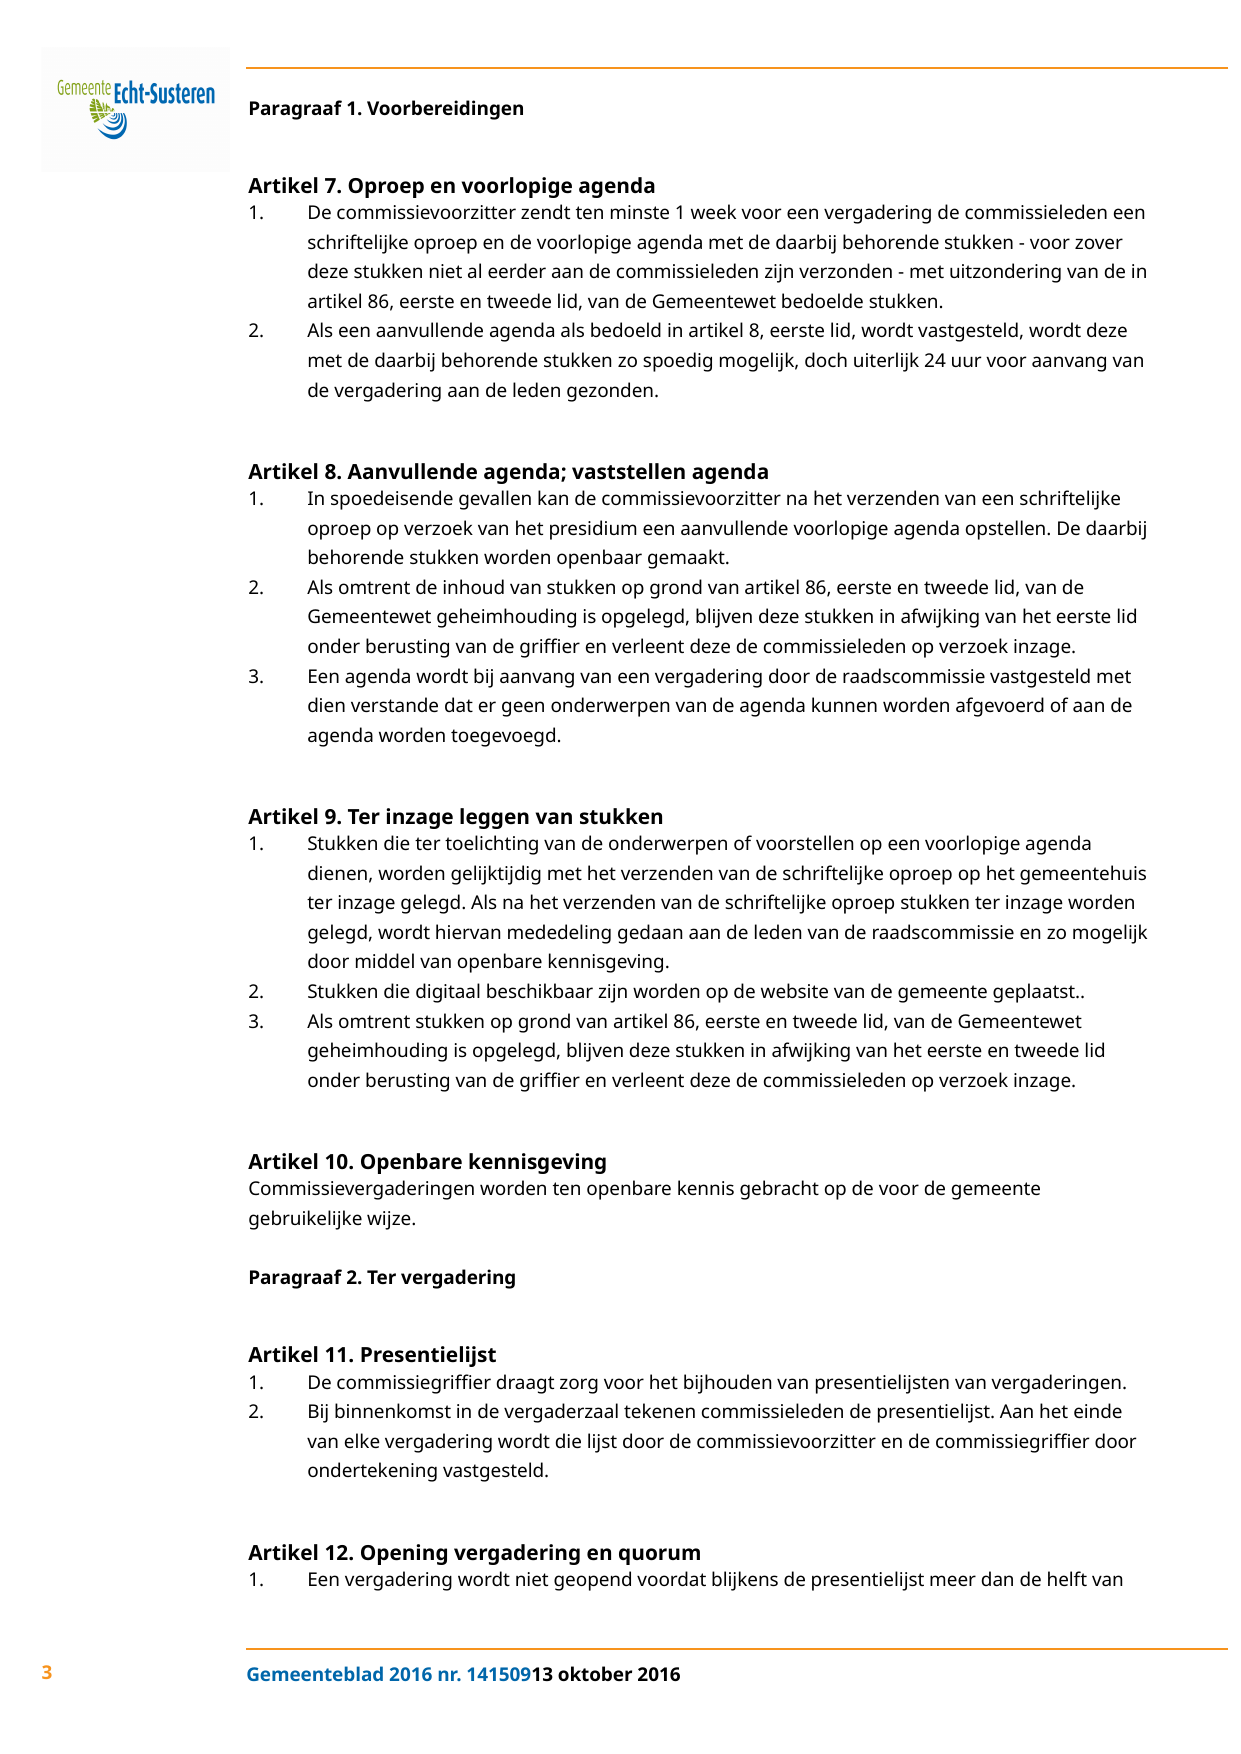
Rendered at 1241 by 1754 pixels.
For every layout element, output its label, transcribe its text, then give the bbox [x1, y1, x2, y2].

list In spoedeisende gevallen kan de commissievoorzitter na het verzenden van een schriftelijke oproep op verzoek van het presidium een aanvullende voorlopige agenda opstellen. De daarbij behorende stukken worden openbaar gemaakt. [248, 485, 1152, 570]
text Artikel 10. Openbare kennisgeving [248, 1147, 1152, 1176]
list Bij binnenkomst in de vergaderzaal tekenen commissieleden de presentielijst. Aan het einde van elke vergadering wordt die lijst door de commissievoorzitter en de commissiegriffier door ondertekening vastgesteld. [248, 1398, 1152, 1483]
text Artikel 9. Ter inzage leggen van stukken [248, 802, 1152, 830]
text Artikel 11. Presentielijst [248, 1340, 1152, 1369]
list Als een aanvullende agenda als bedoeld in artikel 8, eerste lid, wordt vastgesteld, wordt deze met de daarbij behorende stukken zo spoedig mogelijk, doch uiterlijk 24 uur voor aanvang van de vergadering aan de leden gezonden. [248, 318, 1152, 403]
text Artikel 7. Oproep en voorlopige agenda [248, 171, 1152, 199]
list De commissievoorzitter zendt ten minste 1 week voor een vergadering de commissieleden een schriftelijke oproep en de voorlopige agenda met de daarbij behorende stukken - voor zover deze stukken niet al eerder aan de commissieleden zijn verzonden - met uitzondering van de in artikel 86, eerste en tweede lid, van de Gemeentewet bedoelde stukken. [248, 199, 1152, 314]
list De commissiegriffier draagt zorg voor het bijhouden van presentielijsten van vergaderingen. [248, 1369, 1152, 1394]
text Paragraaf 2. Ter vergadering [248, 1264, 1152, 1290]
text Commissievergaderingen worden ten openbare kennis gebracht op de voor de gemeente gebruikelijke wijze. [248, 1176, 1152, 1231]
list Stukken die digitaal beschikbaar zijn worden op de website van de gemeente geplaatst.. [248, 978, 1152, 1004]
picture [41, 47, 231, 172]
list Als omtrent de inhoud van stukken op grond van artikel 86, eerste en tweede lid, van de Gemeentewet geheimhouding is opgelegd, blijven deze stukken in afwijking van het eerste lid onder berusting van de griffier en verleent deze de commissieleden op verzoek inzage. [248, 574, 1152, 659]
list Een vergadering wordt niet geopend voordat blijkens de presentielijst meer dan de helft van [248, 1566, 1152, 1592]
list Als omtrent stukken op grond van artikel 86, eerste en tweede lid, van de Gemeentewet geheimhouding is opgelegd, blijven deze stukken in afwijking van het eerste en tweede lid onder berusting van de griffier en verleent deze de commissieleden op verzoek inzage. [248, 1008, 1152, 1093]
text Artikel 12. Opening vergadering en quorum [248, 1538, 1152, 1566]
list Een agenda wordt bij aanvang van een vergadering door de raadscommissie vastgesteld met dien verstande dat er geen onderwerpen van de agenda kunnen worden afgevoerd of aan de agenda worden toegevoegd. [248, 663, 1152, 748]
text Paragraaf 1. Voorbereidingen [248, 95, 1152, 121]
list Stukken die ter toelichting van de onderwerpen of voorstellen op een voorlopige agenda dienen, worden gelijktijdig met het verzenden van de schriftelijke oproep op het gemeentehuis ter inzage gelegd. Als na het verzenden van de schriftelijke oproep stukken ter inzage worden gelegd, wordt hiervan mededeling gedaan aan de leden van de raadscommissie en zo mogelijk door middel van openbare kennisgeving. [248, 830, 1152, 974]
text Artikel 8. Aanvullende agenda; vaststellen agenda [248, 457, 1152, 485]
